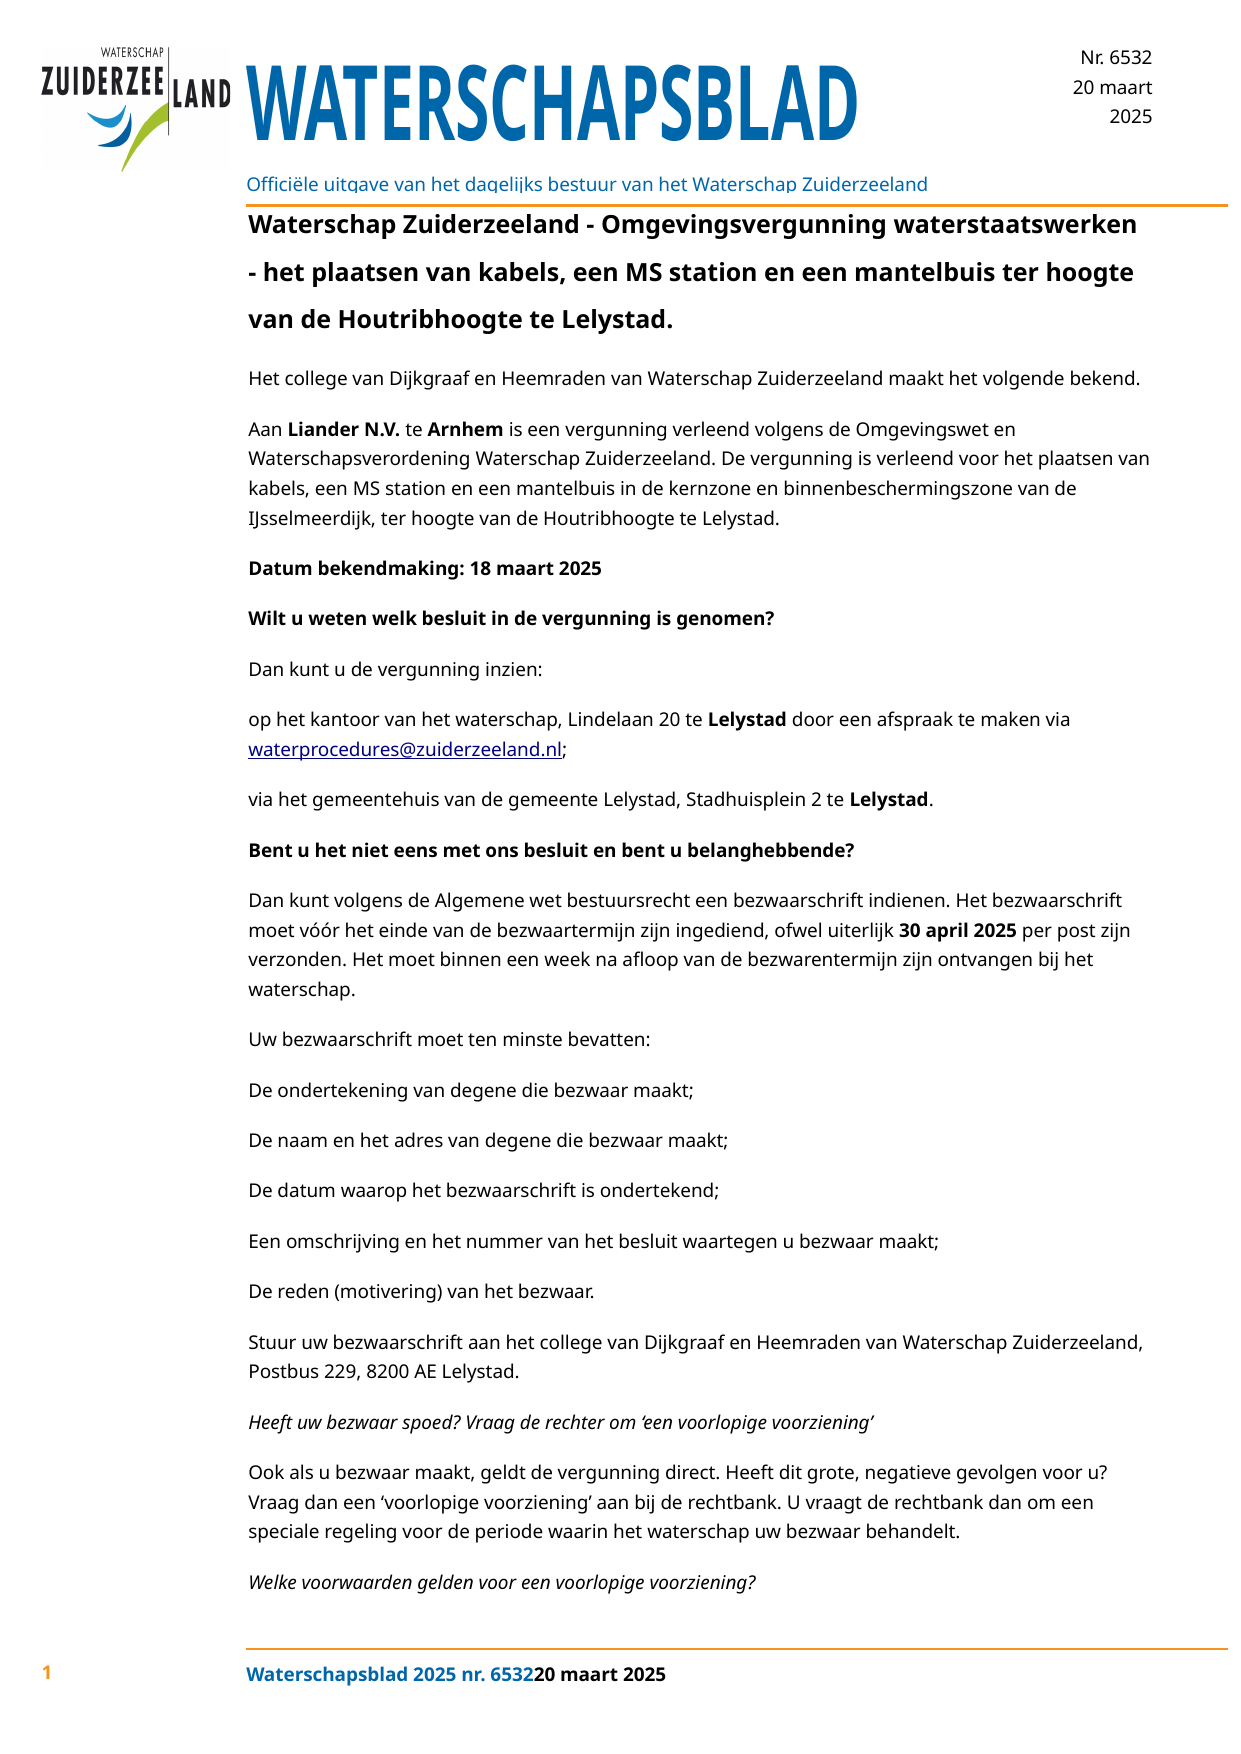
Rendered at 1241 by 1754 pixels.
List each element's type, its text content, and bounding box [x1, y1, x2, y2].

text Stuur uw bezwaarschrift aan het college van Dijkgraaf en Heemraden van Waterschap Zuiderzeeland, Postbus 229, 8200 AE Lelystad. [248, 1329, 1152, 1384]
text Dan kunt u de vergunning inzien: [248, 656, 1152, 682]
text Ook als u bezwaar maakt, geldt de vergunning direct. Heeft dit grote, negatieve gevolgen voor u? Vraag dan een ‘voorlopige voorziening’ aan bij de rechtbank. U vraagt de rechtbank dan om een speciale regeling voor de periode waarin het waterschap uw bezwaar behandelt. [248, 1459, 1152, 1544]
text Het college van Dijkgraaf en Heemraden van Waterschap Zuiderzeeland maakt het volgende bekend. [248, 366, 1152, 391]
text Een omschrijving en het nummer van het besluit waartegen u bezwaar maakt; [248, 1228, 1152, 1254]
text op het kantoor van het waterschap, Lindelaan 20 te Lelystad door een afspraak te maken via waterprocedures@zuiderzeeland.nl; [248, 706, 1152, 762]
text Heeft uw bezwaar spoed? Vraag de rechter om ‘een voorlopige voorziening’ [248, 1409, 1152, 1434]
text Dan kunt volgens de Algemene wet bestuursrecht een bezwaarschrift indienen. Het bezwaarschrift moet vóór het einde van de bezwaartermijn zijn ingediend, ofwel uiterlijk 30 april 2025 per post zijn verzonden. Het moet binnen een week na afloop van de bezwarentermijn zijn ontvangen bij het waterschap. [248, 887, 1152, 1002]
text Aan Liander N.V. te Arnhem is een vergunning verleend volgens de Omgevingswet en Waterschapsverordening Waterschap Zuiderzeeland. De vergunning is verleend voor het plaatsen van kabels, een MS station en een mantelbuis in de kernzone en binnenbeschermingszone van de IJsselmeerdijk, ter hoogte van de Houtribhoogte te Lelystad. [248, 416, 1152, 530]
text via het gemeentehuis van de gemeente Lelystad, Stadhuisplein 2 te Lelystad. [248, 786, 1152, 812]
text De naam en het adres van degene die bezwaar maakt; [248, 1127, 1152, 1153]
picture [41, 47, 231, 172]
text Waterschap Zuiderzeeland - Omgevingsvergunning waterstaatswerken - het plaatsen van kabels, een MS station en een mantelbuis ter hoogte van de Houtribhoogte te Lelystad. [248, 207, 1152, 336]
text Bent u het niet eens met ons besluit en bent u belanghebbende? [248, 837, 1152, 862]
text De reden (motivering) van het bezwaar. [248, 1278, 1152, 1304]
text Datum bekendmaking: 18 maart 2025 [248, 555, 1152, 581]
text De datum waarop het bezwaarschrift is ondertekend; [248, 1178, 1152, 1203]
text De ondertekening van degene die bezwaar maakt; [248, 1077, 1152, 1102]
text Uw bezwaarschrift moet ten minste bevatten: [248, 1026, 1152, 1052]
text Wilt u weten welk besluit in de vergunning is genomen? [248, 606, 1152, 631]
text Welke voorwaarden gelden voor een voorlopige voorziening? [248, 1569, 1152, 1594]
